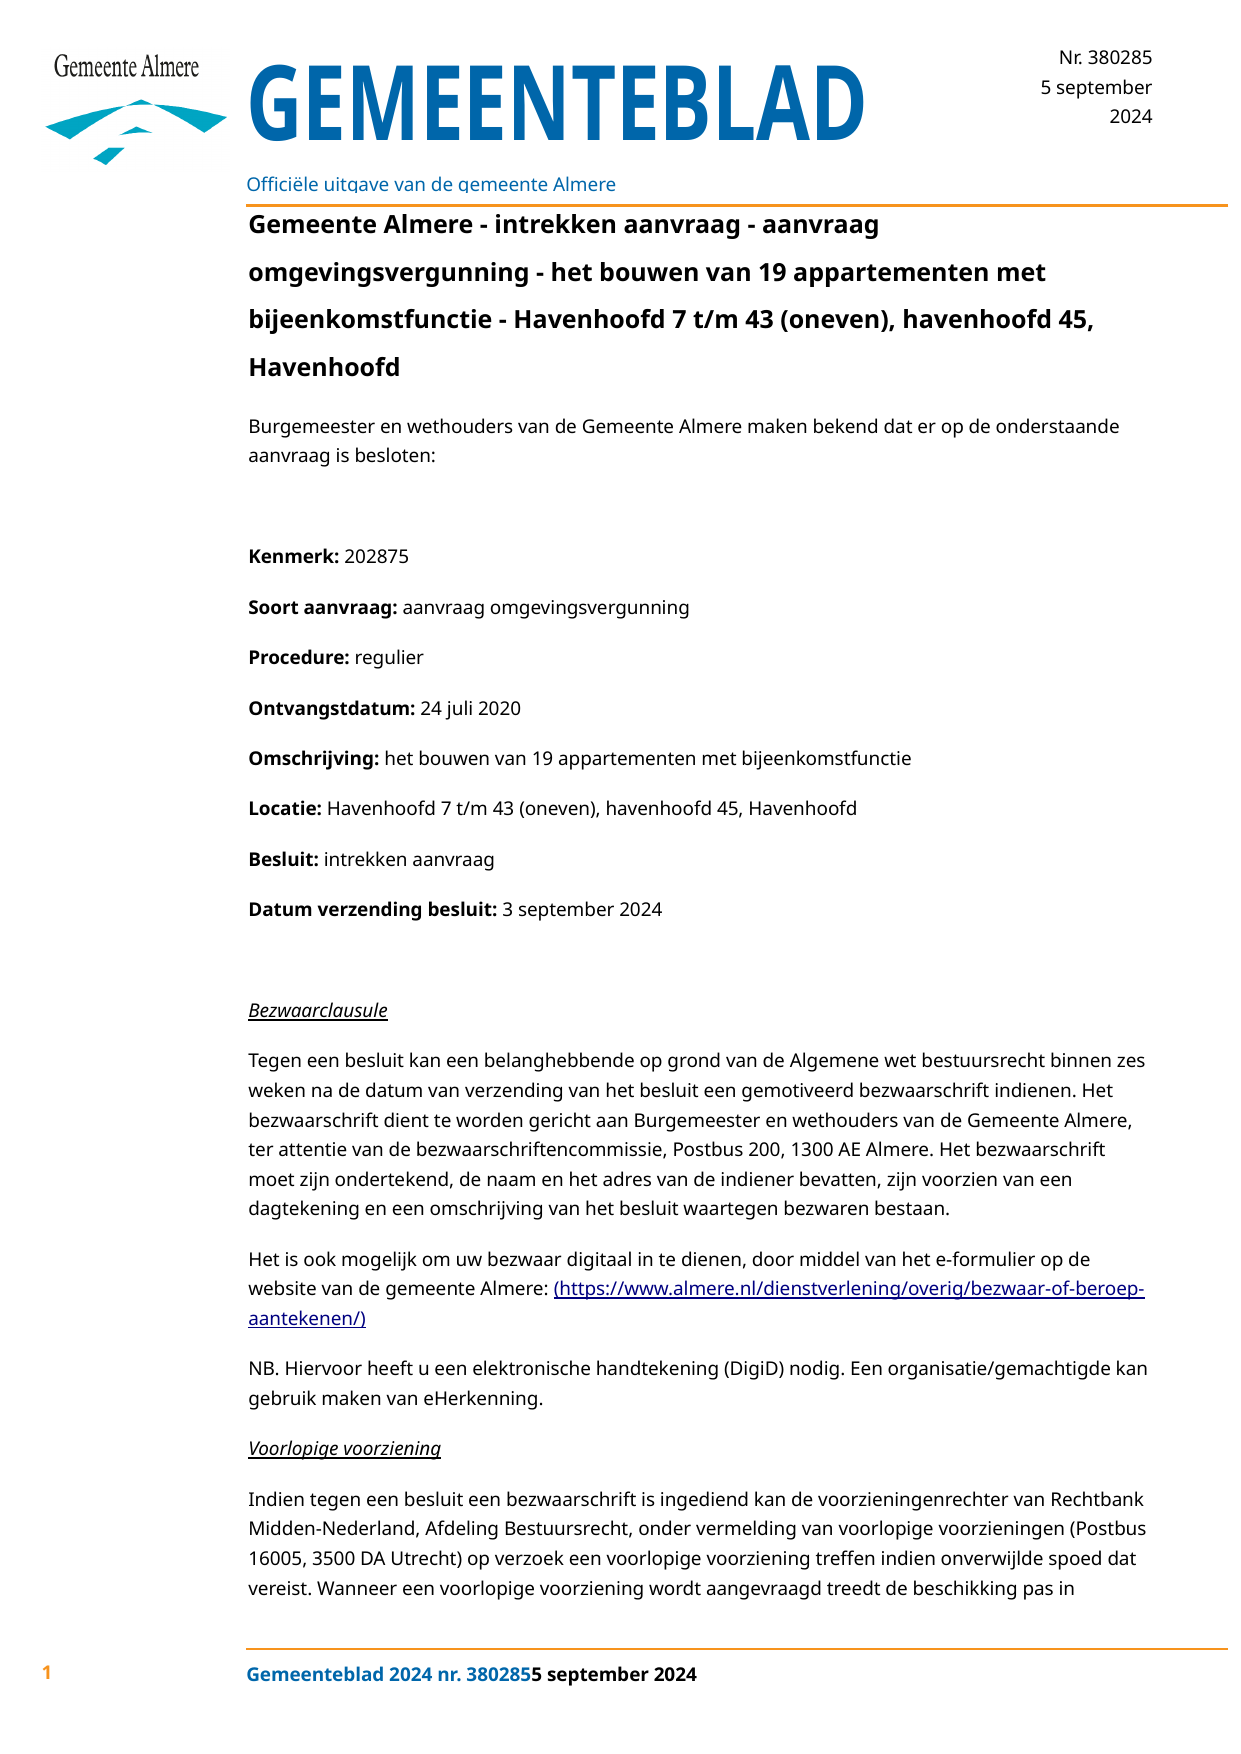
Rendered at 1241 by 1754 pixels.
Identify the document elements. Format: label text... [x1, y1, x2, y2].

text Burgemeester en wethouders van de Gemeente Almere maken bekend dat er op de onderstaande aanvraag is besloten: [248, 413, 1152, 468]
text Indien tegen een besluit een bezwaarschrift is ingediend kan de voorzieningenrechter van Rechtbank Midden-Nederland, Afdeling Bestuursrecht, onder vermelding van voorlopige voorzieningen (Postbus 16005, 3500 DA Utrecht) op verzoek een voorlopige voorziening treffen indien onverwijlde spoed dat vereist. Wanneer een voorlopige voorziening wordt aangevraagd treedt de beschikking pas in [248, 1486, 1152, 1601]
text Het is ook mogelijk om uw bezwaar digitaal in te dienen, door middel van het e-formulier op de website van de gemeente Almere: (https://www.almere.nl/dienstverlening/overig/bezwaar-of-beroep-aantekenen/) [248, 1246, 1152, 1331]
text Soort aanvraag: aanvraag omgevingsvergunning [248, 594, 1152, 620]
text Locatie: Havenhoofd 7 t/m 43 (oneven), havenhoofd 45, Havenhoofd [248, 796, 1152, 821]
text NB. Hiervoor heeft u een elektronische handtekening (DigiD) nodig. Een organisatie/gemachtigde kan gebruik maken van eHerkenning. [248, 1356, 1152, 1411]
text Besluit: intrekken aanvraag [248, 846, 1152, 872]
text Omschrijving: het bouwen van 19 appartementen met bijeenkomstfunctie [248, 745, 1152, 771]
text Voorlopige voorziening [248, 1436, 1152, 1461]
text Bezwaarclausule [248, 997, 1152, 1023]
text Ontvangstdatum: 24 juli 2020 [248, 695, 1152, 721]
text Gemeente Almere - intrekken aanvraag - aanvraag omgevingsvergunning - het bouwen van 19 appartementen met bijeenkomstfunctie - Havenhoofd 7 t/m 43 (oneven), havenhoofd 45, Havenhoofd [248, 207, 1152, 384]
text Procedure: regulier [248, 644, 1152, 670]
text Datum verzending besluit: 3 september 2024 [248, 896, 1152, 922]
text Kenmerk: 202875 [248, 543, 1152, 569]
picture [41, 47, 231, 172]
text Tegen een besluit kan een belanghebbende op grond van de Algemene wet bestuursrecht binnen zes weken na de datum van verzending van het besluit een gemotiveerd bezwaarschrift indienen. Het bezwaarschrift dient te worden gericht aan Burgemeester en wethouders van de Gemeente Almere, ter attentie van de bezwaarschriftencommissie, Postbus 200, 1300 AE Almere. Het bezwaarschrift moet zijn ondertekend, de naam en het adres van de indiener bevatten, zijn voorzien van een dagtekening en een omschrijving van het besluit waartegen bezwaren bestaan. [248, 1048, 1152, 1221]
